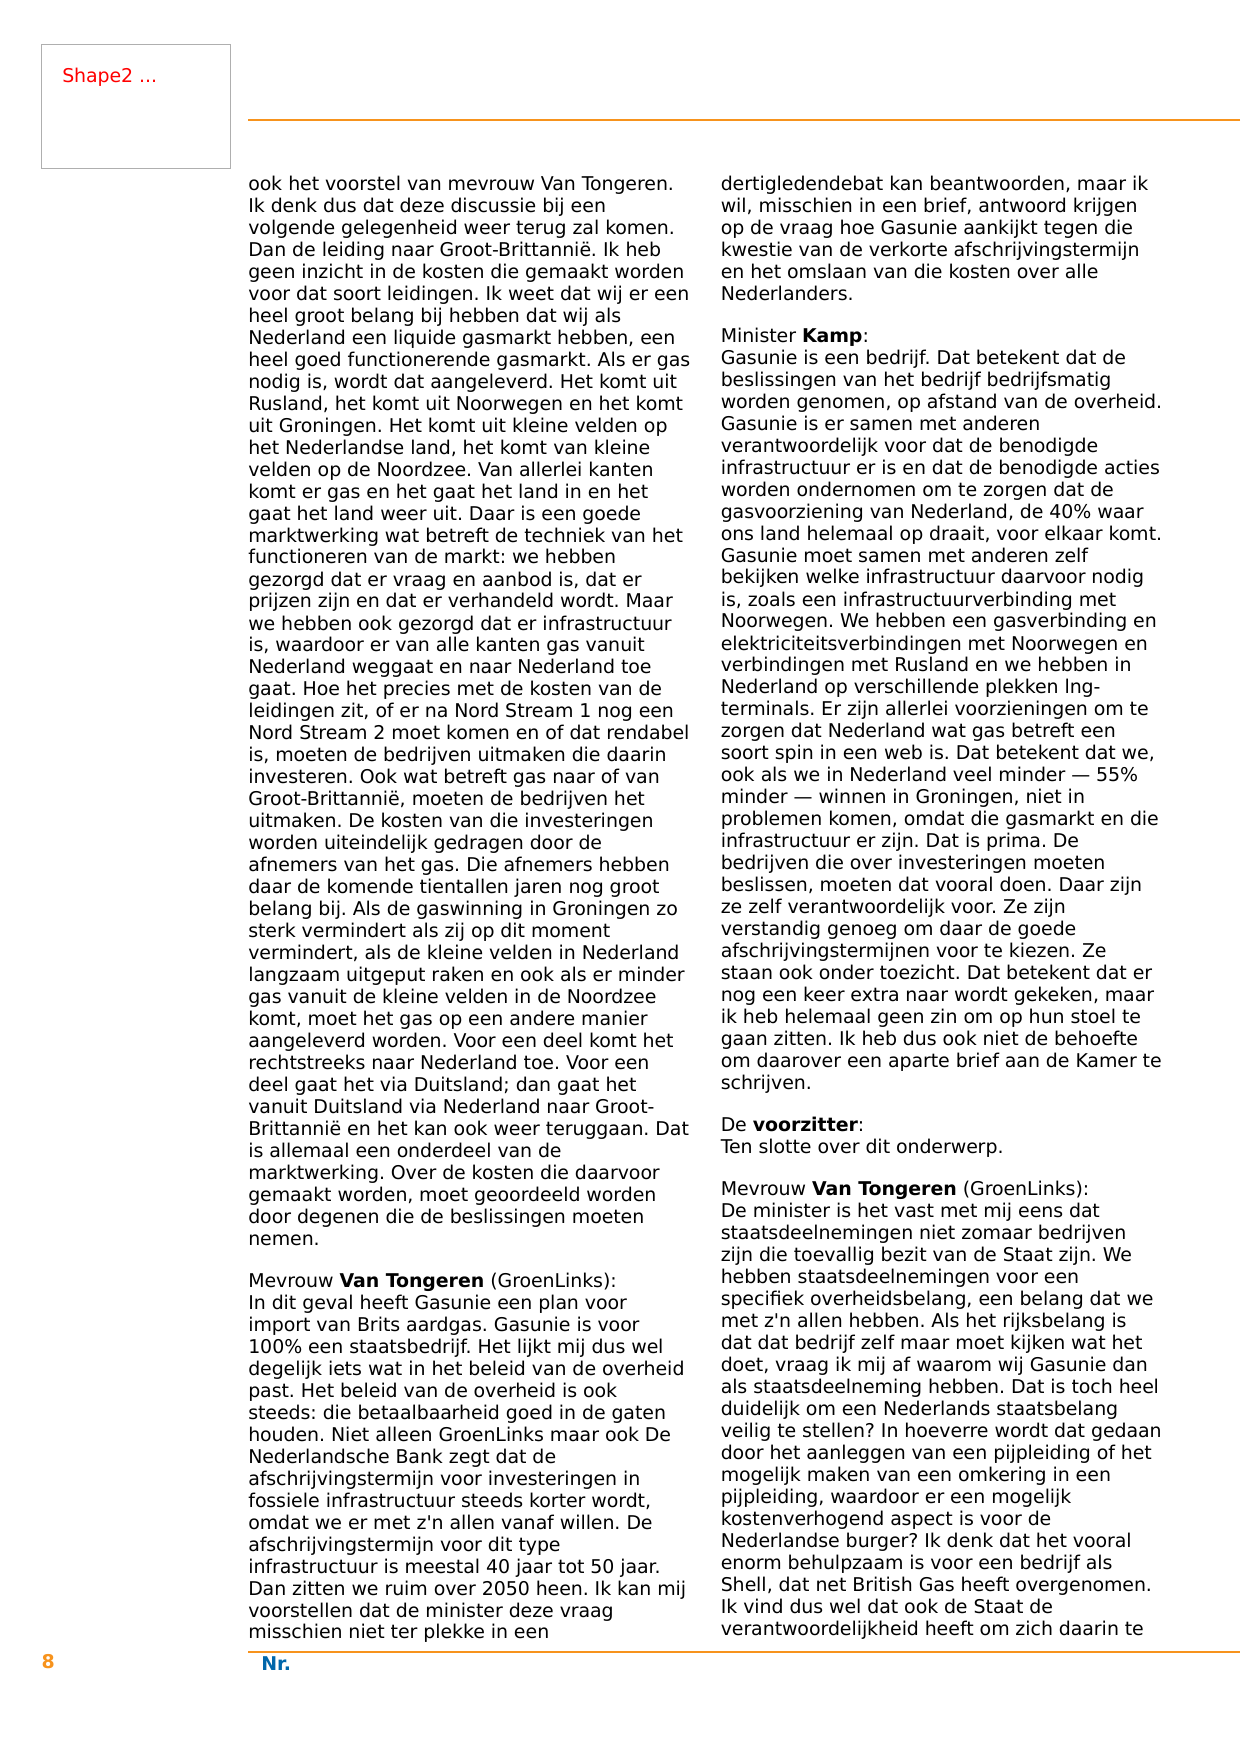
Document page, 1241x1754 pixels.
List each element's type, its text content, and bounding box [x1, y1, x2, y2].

text dertigledendebat kan beantwoorden, maar ik wil, misschien in een brief, antwoord krijgen op de vraag hoe Gasunie aankijkt tegen die kwestie van de verkorte afschrijvingstermijn en het omslaan van die kosten over alle Nederlanders. [721, 173, 1163, 305]
text Mevrouw Van Tongeren (GroenLinks): [248, 1270, 691, 1292]
text Ten slotte over dit onderwerp. [721, 1136, 1163, 1158]
text Gasunie is een bedrijf. Dat betekent dat de beslissingen van het bedrijf bedrijfsmatig worden genomen, op afstand van de overheid. Gasunie is er samen met anderen verantwoordelijk voor dat de benodigde infrastructuur er is en dat de benodigde acties worden ondernomen om te zorgen dat de gasvoorziening van Nederland, de 40% waar ons land helemaal op draait, voor elkaar komt. Gasunie moet samen met anderen zelf bekijken welke infrastructuur daarvoor nodig is, zoals een infrastructuurverbinding met Noorwegen. We hebben een gasverbinding en elektriciteitsverbindingen met Noorwegen en verbindingen met Rusland en we hebben in Nederland op verschillende plekken lng-terminals. Er zijn allerlei voorzieningen om te zorgen dat Nederland wat gas betreft een soort spin in een web is. Dat betekent dat we, ook als we in Nederland veel minder — 55% minder — winnen in Groningen, niet in problemen komen, omdat die gasmarkt en die infrastructuur er zijn. Dat is prima. De bedrijven die over investeringen moeten beslissen, moeten dat vooral doen. Daar zijn ze zelf verantwoordelijk voor. Ze zijn verstandig genoeg om daar de goede afschrijvingstermijnen voor te kiezen. Ze staan ook onder toezicht. Dat betekent dat er nog een keer extra naar wordt gekeken, maar ik heb helemaal geen zin om op hun stoel te gaan zitten. Ik heb dus ook niet de behoefte om daarover een aparte brief aan de Kamer te schrijven. [721, 347, 1163, 1094]
text Minister Kamp: [721, 325, 1163, 347]
text Dan de leiding naar Groot-Brittannië. Ik heb geen inzicht in de kosten die gemaakt worden voor dat soort leidingen. Ik weet dat wij er een heel groot belang bij hebben dat wij als Nederland een liquide gasmarkt hebben, een heel goed functionerende gasmarkt. Als er gas nodig is, wordt dat aangeleverd. Het komt uit Rusland, het komt uit Noorwegen en het komt uit Groningen. Het komt uit kleine velden op het Nederlandse land, het komt van kleine velden op de Noordzee. Van allerlei kanten komt er gas en het gaat het land in en het gaat het land weer uit. Daar is een goede marktwerking wat betreft de techniek van het functioneren van de markt: we hebben gezorgd dat er vraag en aanbod is, dat er prijzen zijn en dat er verhandeld wordt. Maar we hebben ook gezorgd dat er infrastructuur is, waardoor er van alle kanten gas vanuit Nederland weggaat en naar Nederland toe gaat. Hoe het precies met de kosten van de leidingen zit, of er na Nord Stream 1 nog een Nord Stream 2 moet komen en of dat rendabel is, moeten de bedrijven uitmaken die daarin investeren. Ook wat betreft gas naar of van Groot-Brittannië, moeten de bedrijven het uitmaken. De kosten van die investeringen worden uiteindelijk gedragen door de afnemers van het gas. Die afnemers hebben daar de komende tientallen jaren nog groot belang bij. Als de gaswinning in Groningen zo sterk vermindert als zij op dit moment vermindert, als de kleine velden in Nederland langzaam uitgeput raken en ook als er minder gas vanuit de kleine velden in de Noordzee komt, moet het gas op een andere manier aangeleverd worden. Voor een deel komt het rechtstreeks naar Nederland toe. Voor een deel gaat het via Duitsland; dan gaat het vanuit Duitsland via Nederland naar Groot-Brittannië en het kan ook weer teruggaan. Dat is allemaal een onderdeel van de marktwerking. Over de kosten die daarvoor gemaakt worden, moet geoordeeld worden door degenen die de beslissingen moeten nemen. [248, 239, 691, 1250]
text De minister is het vast met mij eens dat staatsdeelnemingen niet zomaar bedrijven zijn die toevallig bezit van de Staat zijn. We hebben staatsdeelnemingen voor een specifiek overheidsbelang, een belang dat we met z'n allen hebben. Als het rijksbelang is dat dat bedrijf zelf maar moet kijken wat het doet, vraag ik mij af waarom wij Gasunie dan als staatsdeelneming hebben. Dat is toch heel duidelijk om een Nederlands staatsbelang veilig te stellen? In hoeverre wordt dat gedaan door het aanleggen van een pijpleiding of het mogelijk maken van een omkering in een pijpleiding, waardoor er een mogelijk kostenverhogend aspect is voor de Nederlandse burger? Ik denk dat het vooral enorm behulpzaam is voor een bedrijf als Shell, dat net British Gas heeft overgenomen. Ik vind dus wel dat ook de Staat de verantwoordelijkheid heeft om zich daarin te [721, 1200, 1163, 1639]
text De voorzitter: [721, 1114, 1163, 1136]
text ook het voorstel van mevrouw Van Tongeren. Ik denk dus dat deze discussie bij een volgende gelegenheid weer terug zal komen. [248, 173, 691, 239]
text In dit geval heeft Gasunie een plan voor import van Brits aardgas. Gasunie is voor 100% een staatsbedrijf. Het lijkt mij dus wel degelijk iets wat in het beleid van de overheid past. Het beleid van de overheid is ook steeds: die betaalbaarheid goed in de gaten houden. Niet alleen GroenLinks maar ook De Nederlandsche Bank zegt dat de afschrijvingstermijn voor investeringen in fossiele infrastructuur steeds korter wordt, omdat we er met z'n allen vanaf willen. De afschrijvingstermijn voor dit type infrastructuur is meestal 40 jaar tot 50 jaar. Dan zitten we ruim over 2050 heen. Ik kan mij voorstellen dat de minister deze vraag misschien niet ter plekke in een [248, 1292, 691, 1643]
text Mevrouw Van Tongeren (GroenLinks): [721, 1178, 1163, 1200]
